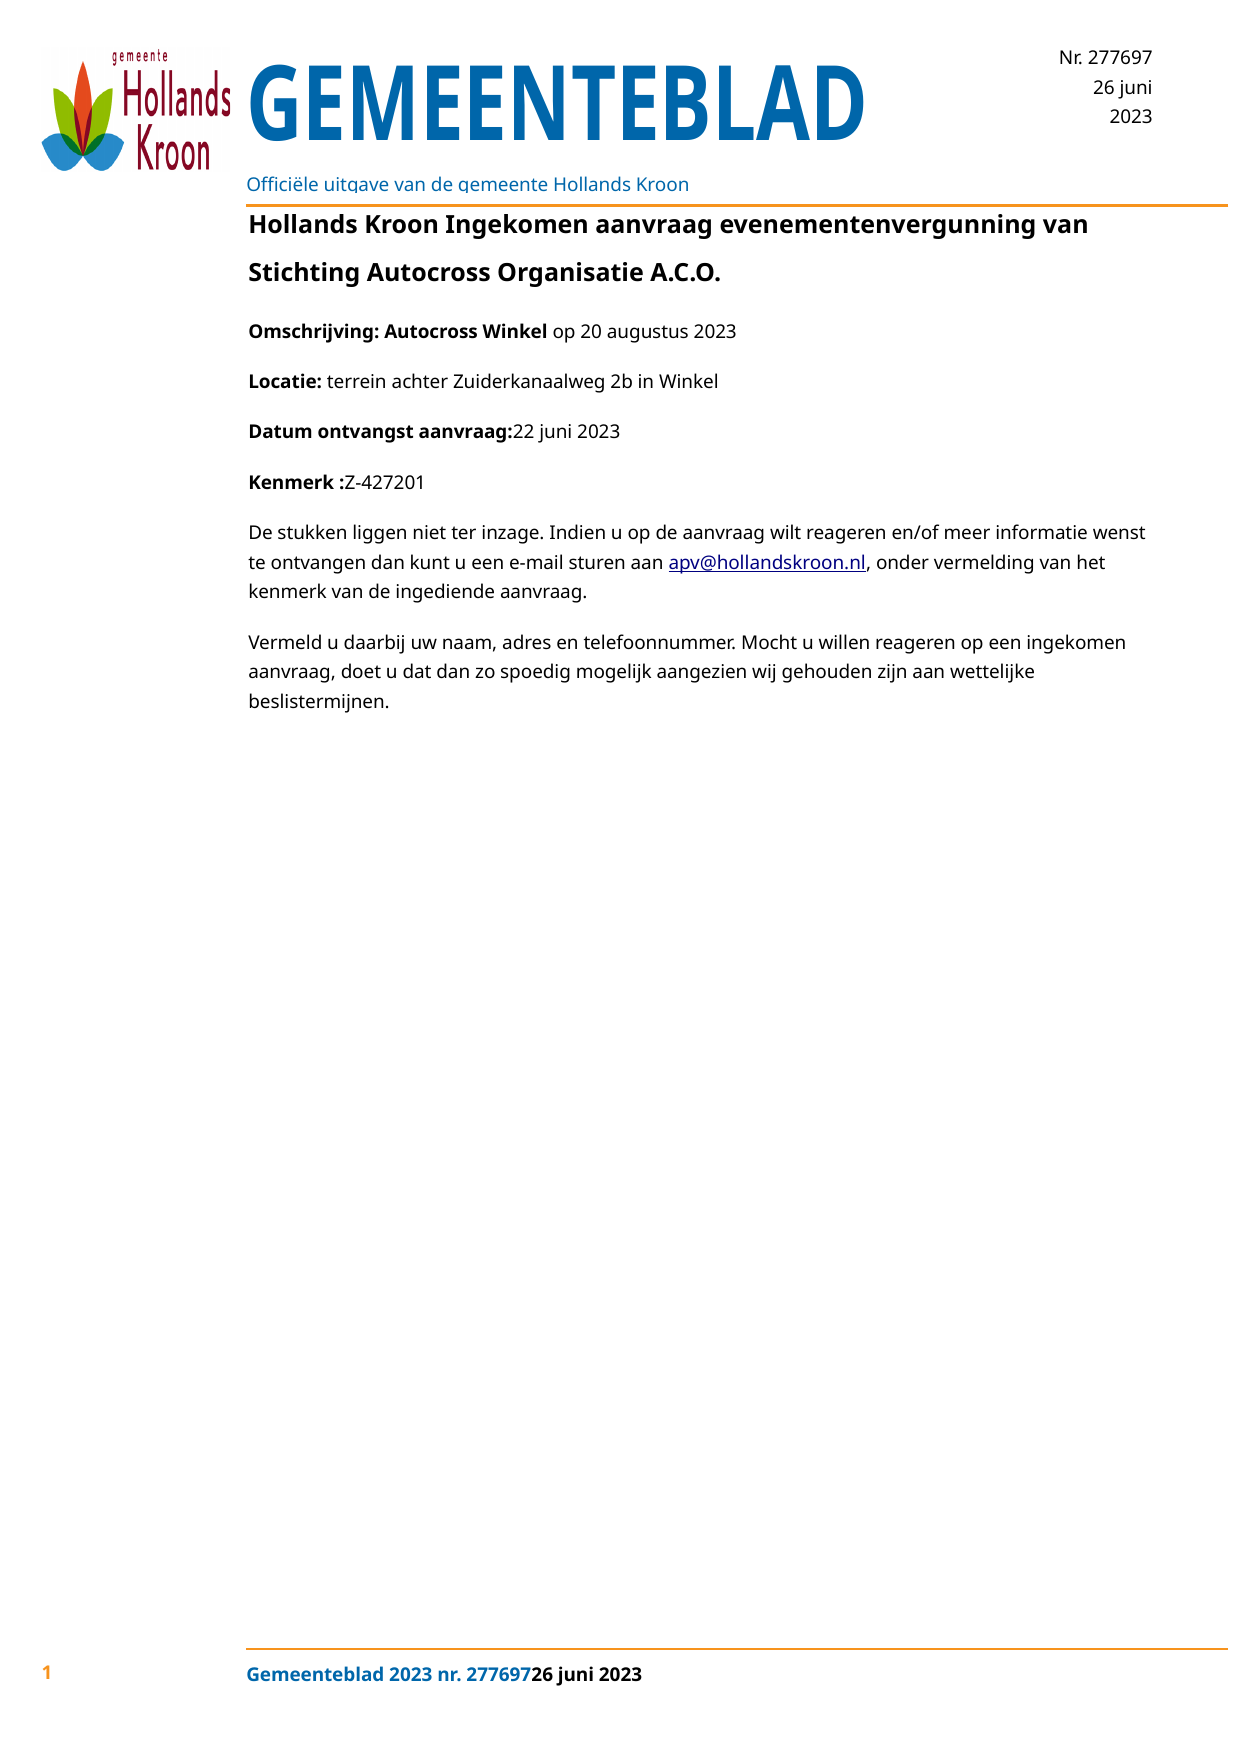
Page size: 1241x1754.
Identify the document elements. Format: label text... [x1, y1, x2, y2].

text Hollands Kroon Ingekomen aanvraag evenementenvergunning van Stichting Autocross Organisatie A.C.O. [248, 207, 1152, 288]
picture [41, 47, 231, 172]
text Kenmerk :Z-427201 [248, 469, 1152, 495]
text Datum ontvangst aanvraag:22 juni 2023 [248, 419, 1152, 444]
text De stukken liggen niet ter inzage. Indien u op de aanvraag wilt reageren en/of meer informatie wenst te ontvangen dan kunt u een e-mail sturen aan apv@hollandskroon.nl, onder vermelding van het kenmerk van de ingediende aanvraag. [248, 519, 1152, 604]
text Vermeld u daarbij uw naam, adres en telefoonnummer. Mocht u willen reageren op een ingekomen aanvraag, doet u dat dan zo spoedig mogelijk aangezien wij gehouden zijn aan wettelijke beslistermijnen. [248, 629, 1152, 714]
text Locatie: terrein achter Zuiderkanaalweg 2b in Winkel [248, 368, 1152, 394]
text Omschrijving: Autocross Winkel op 20 augustus 2023 [248, 318, 1152, 344]
